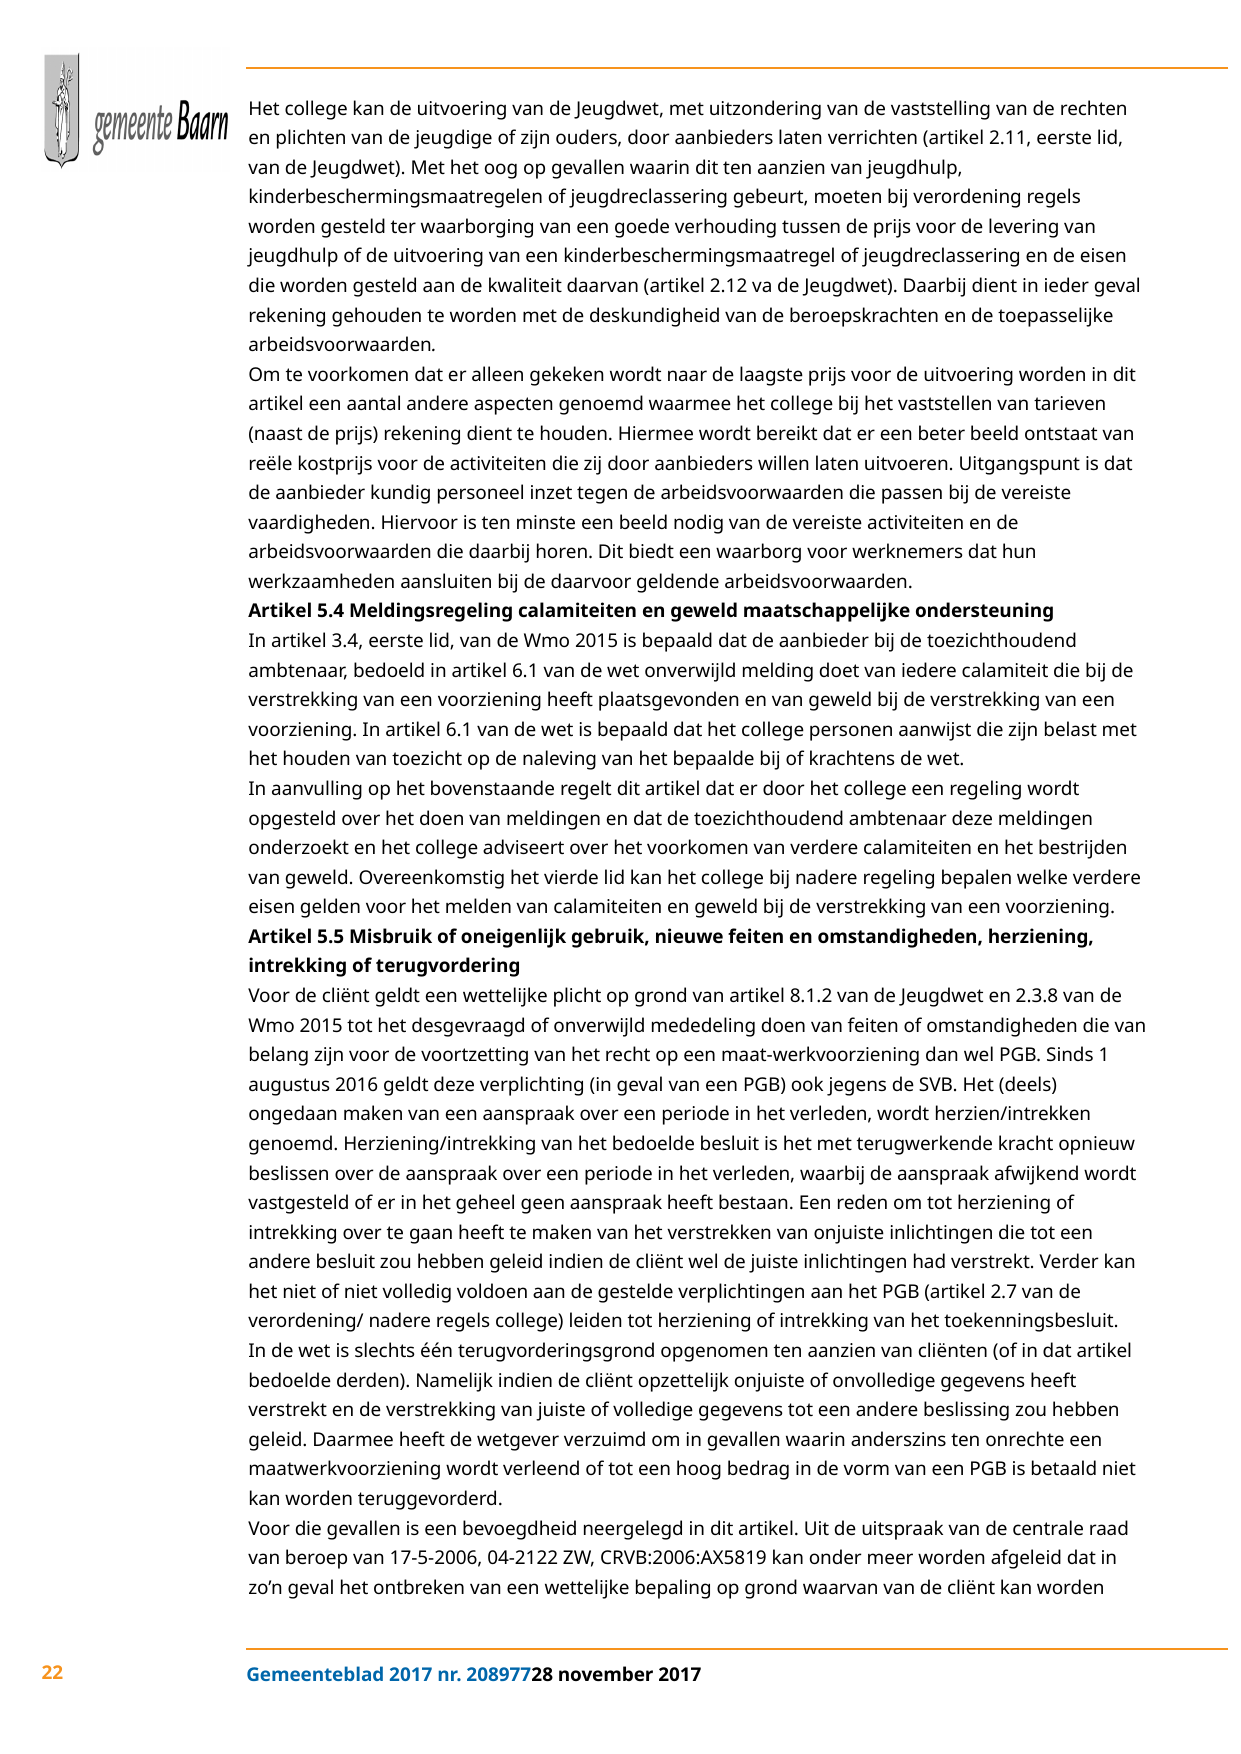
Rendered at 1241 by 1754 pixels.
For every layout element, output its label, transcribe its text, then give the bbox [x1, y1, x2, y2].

text In de wet is slechts één terugvorderingsgrond opgenomen ten aanzien van cliënten (of in dat artikel bedoelde derden). Namelijk indien de cliënt opzettelijk onjuiste of onvolledige gegevens heeft verstrekt en de verstrekking van juiste of volledige gegevens tot een andere beslissing zou hebben geleid. Daarmee heeft de wetgever verzuimd om in gevallen waarin anderszins ten onrechte een maatwerkvoorziening wordt verleend of tot een hoog bedrag in de vorm van een PGB is betaald niet kan worden teruggevorderd. [248, 1337, 1152, 1511]
text Voor de cliënt geldt een wettelijke plicht op grond van artikel 8.1.2 van de Jeugdwet en 2.3.8 van de Wmo 2015 tot het desgevraagd of onverwijld mededeling doen van feiten of omstandigheden die van belang zijn voor de voortzetting van het recht op een maat-werkvoorziening dan wel PGB. Sinds 1 augustus 2016 geldt deze verplichting (in geval van een PGB) ook jegens de SVB. Het (deels) ongedaan maken van een aanspraak over een periode in het verleden, wordt herzien/intrekken genoemd. Herziening/intrekking van het bedoelde besluit is het met terugwerkende kracht opnieuw beslissen over de aanspraak over een periode in het verleden, waarbij de aanspraak afwijkend wordt vastgesteld of er in het geheel geen aanspraak heeft bestaan. Een reden om tot herziening of intrekking over te gaan heeft te maken van het verstrekken van onjuiste inlichtingen die tot een andere besluit zou hebben geleid indien de cliënt wel de juiste inlichtingen had verstrekt. Verder kan het niet of niet volledig voldoen aan de gestelde verplichtingen aan het PGB (artikel 2.7 van de verordening/ nadere regels college) leiden tot herziening of intrekking van het toekenningsbesluit. [248, 982, 1152, 1333]
text In aanvulling op het bovenstaande regelt dit artikel dat er door het college een regeling wordt opgesteld over het doen van meldingen en dat de toezichthoudend ambtenaar deze meldingen onderzoekt en het college adviseert over het voorkomen van verdere calamiteiten en het bestrijden van geweld. Overeenkomstig het vierde lid kan het college bij nadere regeling bepalen welke verdere eisen gelden voor het melden van calamiteiten en geweld bij de verstrekking van een voorziening. [248, 775, 1152, 919]
text Het college kan de uitvoering van de Jeugdwet, met uitzondering van de vaststelling van de rechten en plichten van de jeugdige of zijn ouders, door aanbieders laten verrichten (artikel 2.11, eerste lid, van de Jeugdwet). Met het oog op gevallen waarin dit ten aanzien van jeugdhulp, kinderbeschermingsmaatregelen of jeugdreclassering gebeurt, moeten bij verordening regels worden gesteld ter waarborging van een goede verhouding tussen de prijs voor de levering van jeugdhulp of de uitvoering van een kinderbeschermingsmaatregel of jeugdreclassering en de eisen die worden gesteld aan de kwaliteit daarvan (artikel 2.12 va de Jeugdwet). Daarbij dient in ieder geval rekening gehouden te worden met de deskundigheid van de beroepskrachten en de toepasselijke arbeidsvoorwaarden. [248, 95, 1152, 357]
picture [41, 47, 231, 172]
text In artikel 3.4, eerste lid, van de Wmo 2015 is bepaald dat de aanbieder bij de toezichthoudend ambtenaar, bedoeld in artikel 6.1 van de wet onverwijld melding doet van iedere calamiteit die bij de verstrekking van een voorziening heeft plaatsgevonden en van geweld bij de verstrekking van een voorziening. In artikel 6.1 van de wet is bepaald dat het college personen aanwijst die zijn belast met het houden van toezicht op de naleving van het bepaalde bij of krachtens de wet. [248, 627, 1152, 771]
text Artikel 5.5 Misbruik of oneigenlijk gebruik, nieuwe feiten en omstandigheden, herziening, intrekking of terugvordering [248, 923, 1152, 978]
text Voor die gevallen is een bevoegdheid neergelegd in dit artikel. Uit de uitspraak van de centrale raad van beroep van 17-5-2006, 04-2122 ZW, CRVB:2006:AX5819 kan onder meer worden afgeleid dat in zo’n geval het ontbreken van een wettelijke bepaling op grond waarvan van de cliënt kan worden [248, 1515, 1152, 1600]
text Artikel 5.4 Meldingsregeling calamiteiten en geweld maatschappelijke ondersteuning [248, 598, 1152, 623]
text Om te voorkomen dat er alleen gekeken wordt naar de laagste prijs voor de uitvoering worden in dit artikel een aantal andere aspecten genoemd waarmee het college bij het vaststellen van tarieven (naast de prijs) rekening dient te houden. Hiermee wordt bereikt dat er een beter beeld ontstaat van reële kostprijs voor de activiteiten die zij door aanbieders willen laten uitvoeren. Uitgangspunt is dat de aanbieder kundig personeel inzet tegen de arbeidsvoorwaarden die passen bij de vereiste vaardigheden. Hiervoor is ten minste een beeld nodig van de vereiste activiteiten en de arbeidsvoorwaarden die daarbij horen. Dit biedt een waarborg voor werknemers dat hun werkzaamheden aansluiten bij de daarvoor geldende arbeidsvoorwaarden. [248, 361, 1152, 594]
